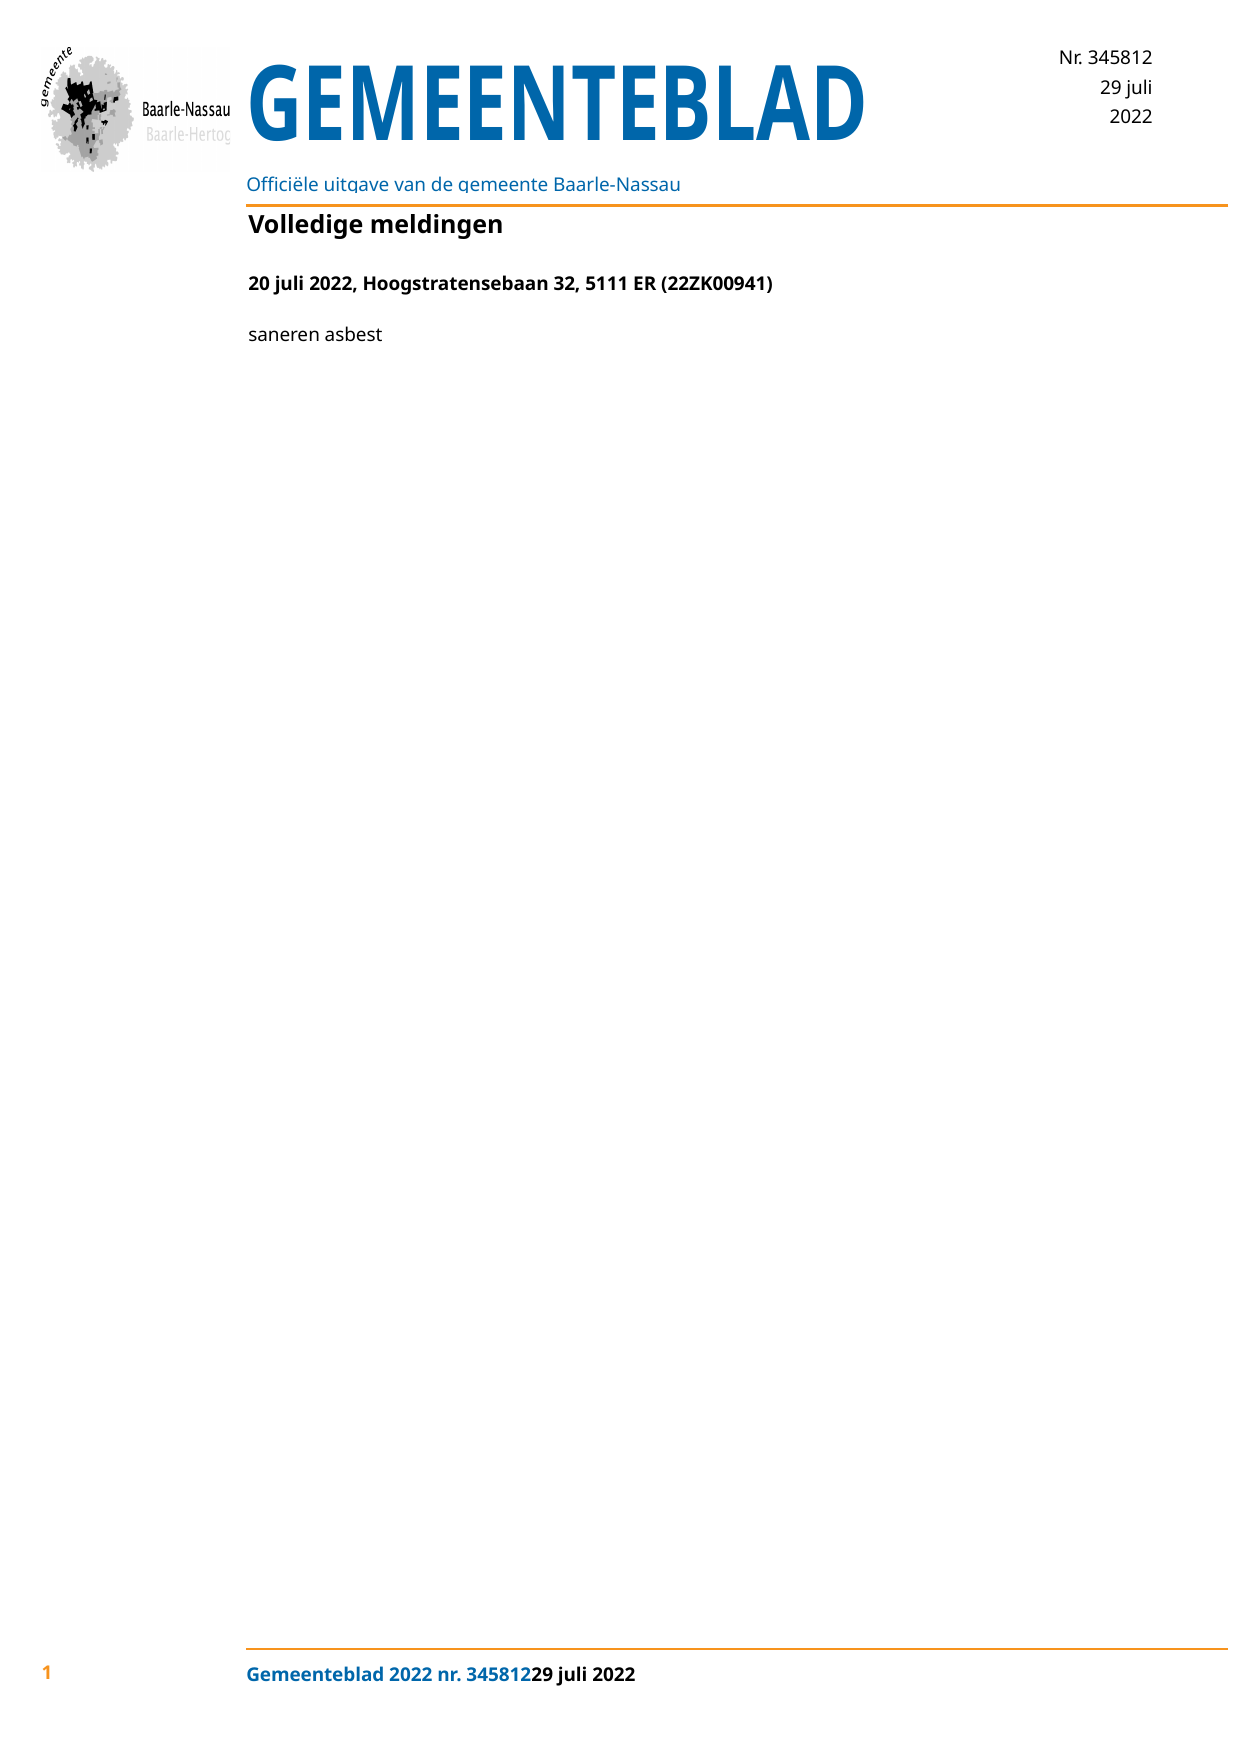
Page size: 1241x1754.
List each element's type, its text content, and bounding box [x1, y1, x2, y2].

text Volledige meldingen [248, 207, 1152, 241]
text saneren asbest [248, 321, 1152, 346]
text 20 juli 2022, Hoogstratensebaan 32, 5111 ER (22ZK00941) [248, 270, 1152, 296]
picture [41, 47, 231, 172]
